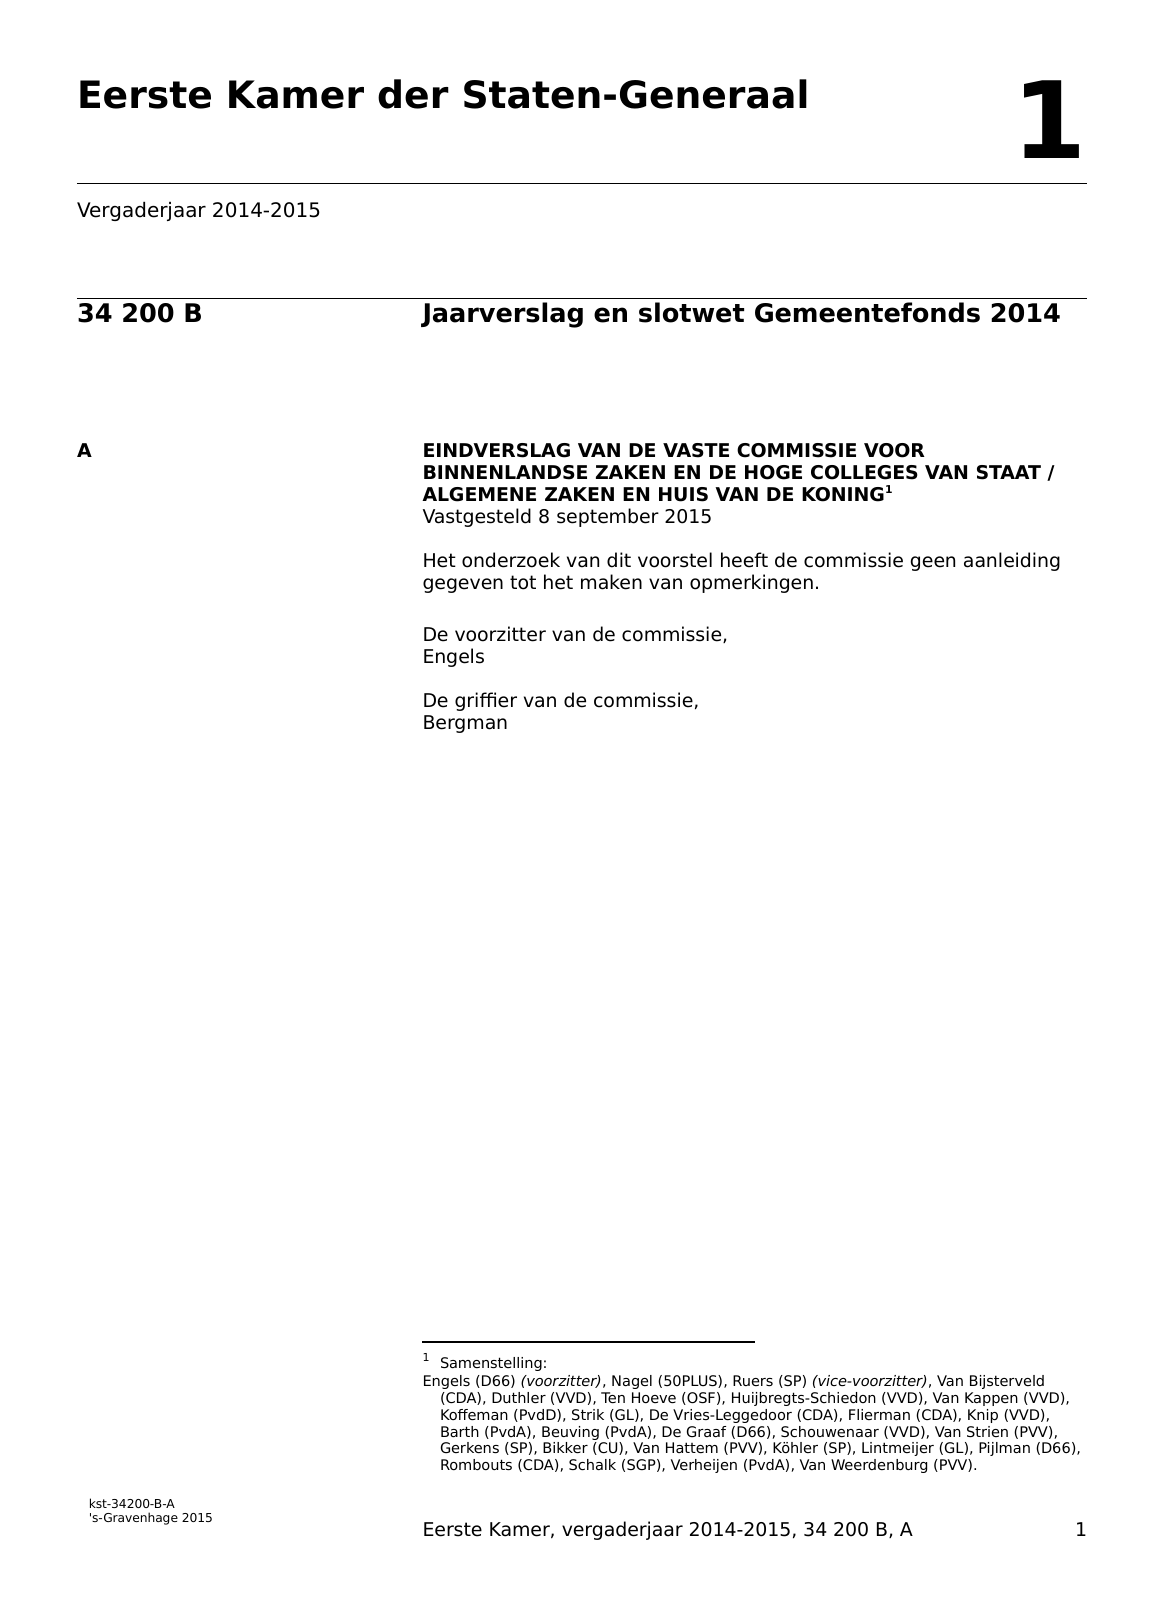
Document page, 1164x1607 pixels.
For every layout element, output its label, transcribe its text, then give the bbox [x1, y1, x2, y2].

text Samenstelling: [422, 1351, 1087, 1373]
text Vastgesteld 8 september 2015 [422, 506, 1087, 528]
text Engels (D66) (voorzitter), Nagel (50PLUS), Ruers (SP) (vice-voorzitter), Van Bijsterveld (CDA), Duthler (VVD), Ten Hoeve (OSF), Huijbregts-Schiedon (VVD), Van Kappen (VVD), Koffeman (PvdD), Strik (GL), De Vries-Leggedoor (CDA), Flierman (CDA), Knip (VVD), Barth (PvdA), Beuving (PvdA), De Graaf (D66), Schouwenaar (VVD), Van Strien (PVV), Gerkens (SP), Bikker (CU), Van Hattem (PVV), Köhler (SP), Lintmeijer (GL), Pijlman (D66), Rombouts (CDA), Schalk (SGP), Verheijen (PvdA), Van Weerdenburg (PVV). [422, 1373, 1087, 1474]
text 's-Gravenhage 2015 [88, 1511, 323, 1525]
text De griffier van de commissie, Bergman [422, 690, 1087, 734]
table_cell Vergaderjaar 2014-2015 [77, 184, 1087, 298]
table_header 1 [886, 59, 1087, 183]
text De voorzitter van de commissie, Engels [422, 624, 1087, 668]
subtitle A EINDVERSLAG VAN DE VASTE COMMISSIE VOOR BINNENLANDSE ZAKEN EN DE HOGE COLLEGES VAN STAAT / ALGEMENE ZAKEN EN HUIS VAN DE KONING [77, 440, 1087, 506]
table_header Eerste Kamer der Staten-Generaal [77, 59, 886, 183]
text kst-34200-B-A [88, 1497, 323, 1511]
subtitle 34 200 B Jaarverslag en slotwet Gemeentefonds 2014 [77, 299, 1087, 329]
text Het onderzoek van dit voorstel heeft de commissie geen aanleiding gegeven tot het maken van opmerkingen. [422, 550, 1087, 594]
